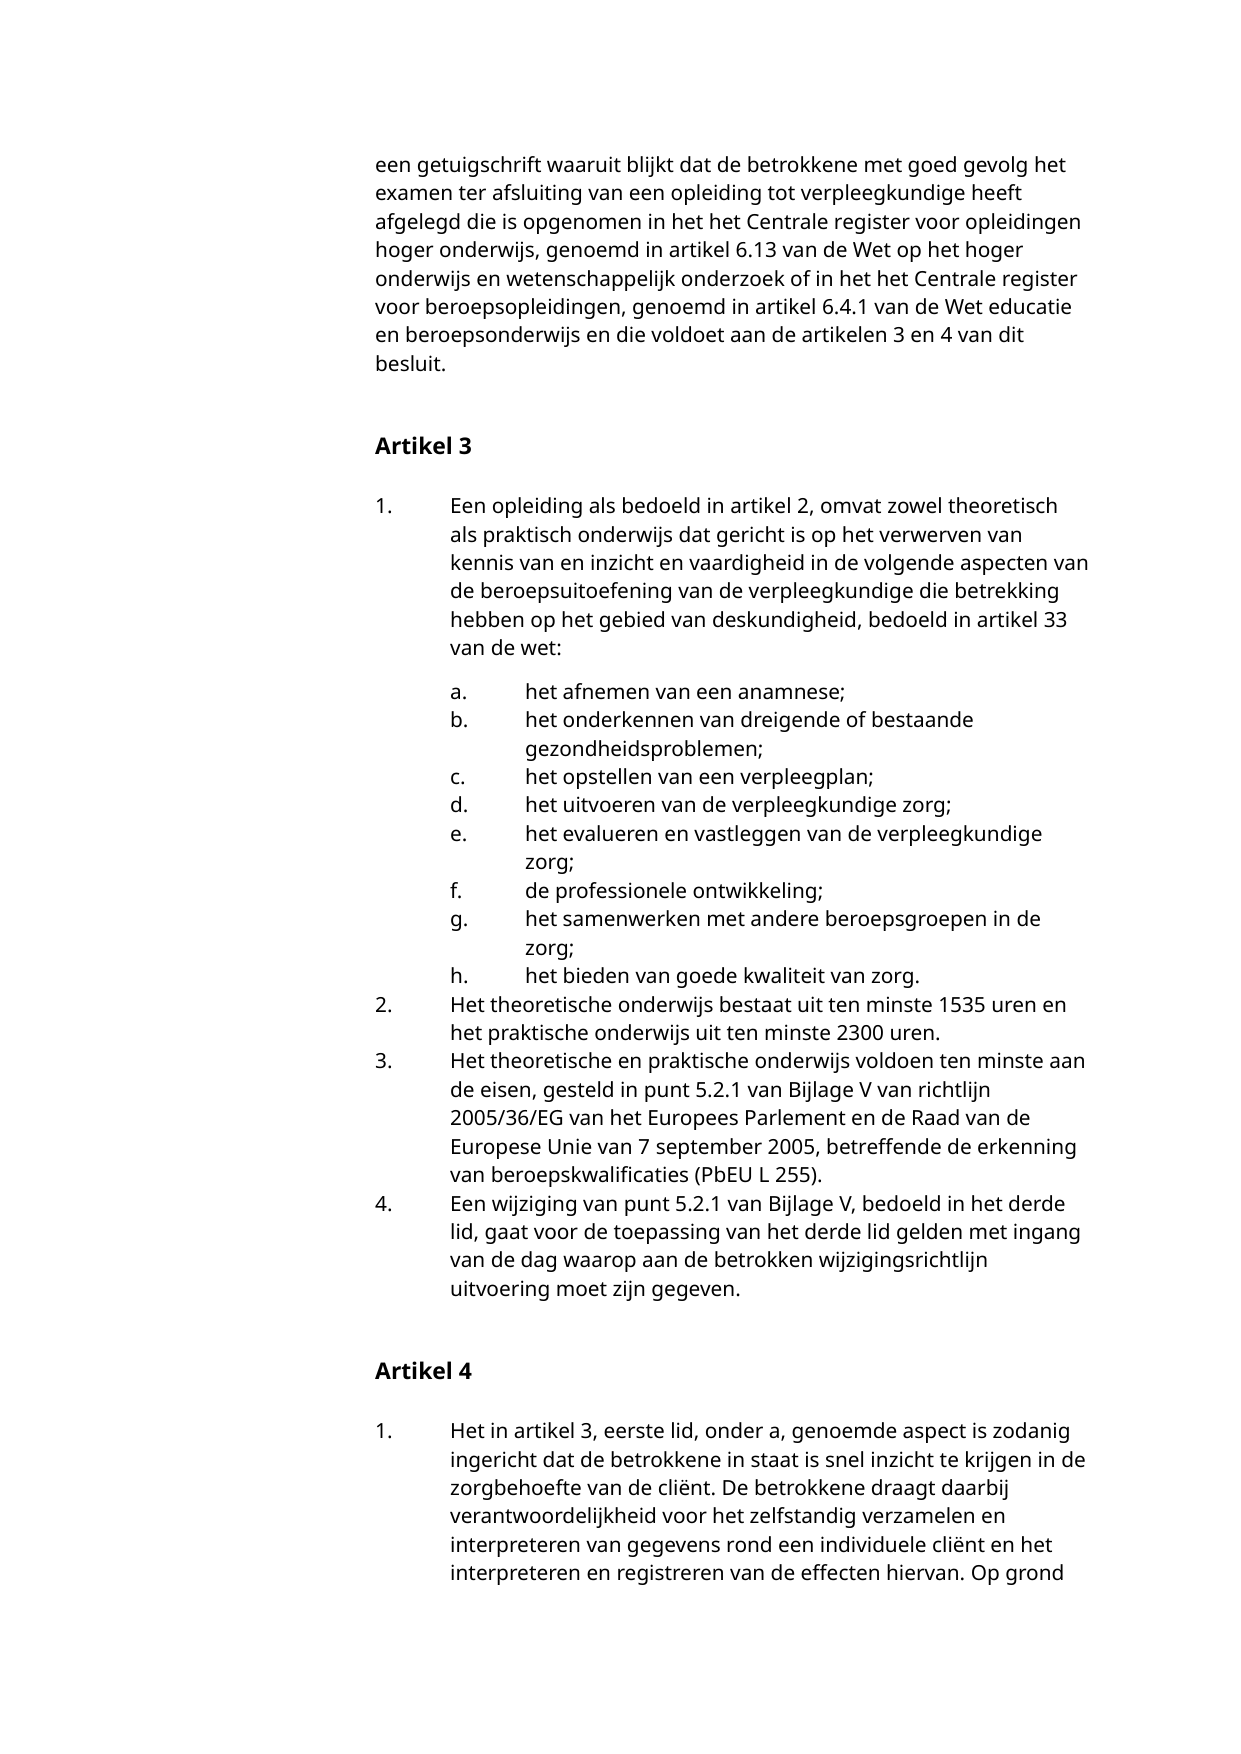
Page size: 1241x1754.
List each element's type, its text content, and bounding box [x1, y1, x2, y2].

text een getuigschrift waaruit blijkt dat de betrokkene met goed gevolg het examen ter afsluiting van een opleiding tot verpleegkundige heeft afgelegd die is opgenomen in het het Centrale register voor opleidingen hoger onderwijs, genoemd in artikel 6.13 van de Wet op het hoger onderwijs en wetenschappelijk onderzoek of in het het Centrale register voor beroepsopleidingen, genoemd in artikel 6.4.1 van de Wet educatie en beroepsonderwijs en die voldoet aan de artikelen 3 en 4 van dit besluit. [375, 150, 1090, 377]
list Een opleiding als bedoeld in artikel 2, omvat zowel theoretisch als praktisch onderwijs dat gericht is op het verwerven van kennis van en inzicht en vaardigheid in de volgende aspecten van de beroepsuitoefening van de verpleegkundige die betrekking hebben op het gebied van deskundigheid, bedoeld in artikel 33 van de wet: [375, 491, 1090, 662]
subtitle Artikel 4 [375, 1355, 1090, 1386]
list het bieden van goede kwaliteit van zorg. [450, 961, 1090, 990]
list Een wijziging van punt 5.2.1 van Bijlage V, bedoeld in het derde lid, gaat voor de toepassing van het derde lid gelden met ingang van de dag waarop aan de betrokken wijzigingsrichtlijn uitvoering moet zijn gegeven. [375, 1189, 1090, 1302]
list het samenwerken met andere beroepsgroepen in de zorg; [450, 904, 1090, 961]
list het afnemen van een anamnese; [450, 677, 1090, 705]
list het evalueren en vastleggen van de verpleegkundige zorg; [450, 819, 1090, 876]
list de professionele ontwikkeling; [450, 876, 1090, 904]
list het onderkennen van dreigende of bestaande gezondheidsproblemen; [450, 705, 1090, 762]
list Het theoretische en praktische onderwijs voldoen ten minste aan de eisen, gesteld in punt 5.2.1 van Bijlage V van richtlijn 2005/36/EG van het Europees Parlement en de Raad van de Europese Unie van 7 september 2005, betreffende de erkenning van beroepskwalificaties (PbEU L 255). [375, 1047, 1090, 1189]
list Het theoretische onderwijs bestaat uit ten minste 1535 uren en het praktische onderwijs uit ten minste 2300 uren. [375, 990, 1090, 1047]
list het opstellen van een verpleegplan; [450, 762, 1090, 791]
list Het in artikel 3, eerste lid, onder a, genoemde aspect is zodanig ingericht dat de betrokkene in staat is snel inzicht te krijgen in de zorgbehoefte van de cliënt. De betrokkene draagt daarbij verantwoordelijkheid voor het zelfstandig verzamelen en interpreteren van gegevens rond een individuele cliënt en het interpreteren en registreren van de effecten hiervan. Op grond [375, 1416, 1090, 1587]
subtitle Artikel 3 [375, 430, 1090, 461]
list het uitvoeren van de verpleegkundige zorg; [450, 791, 1090, 819]
